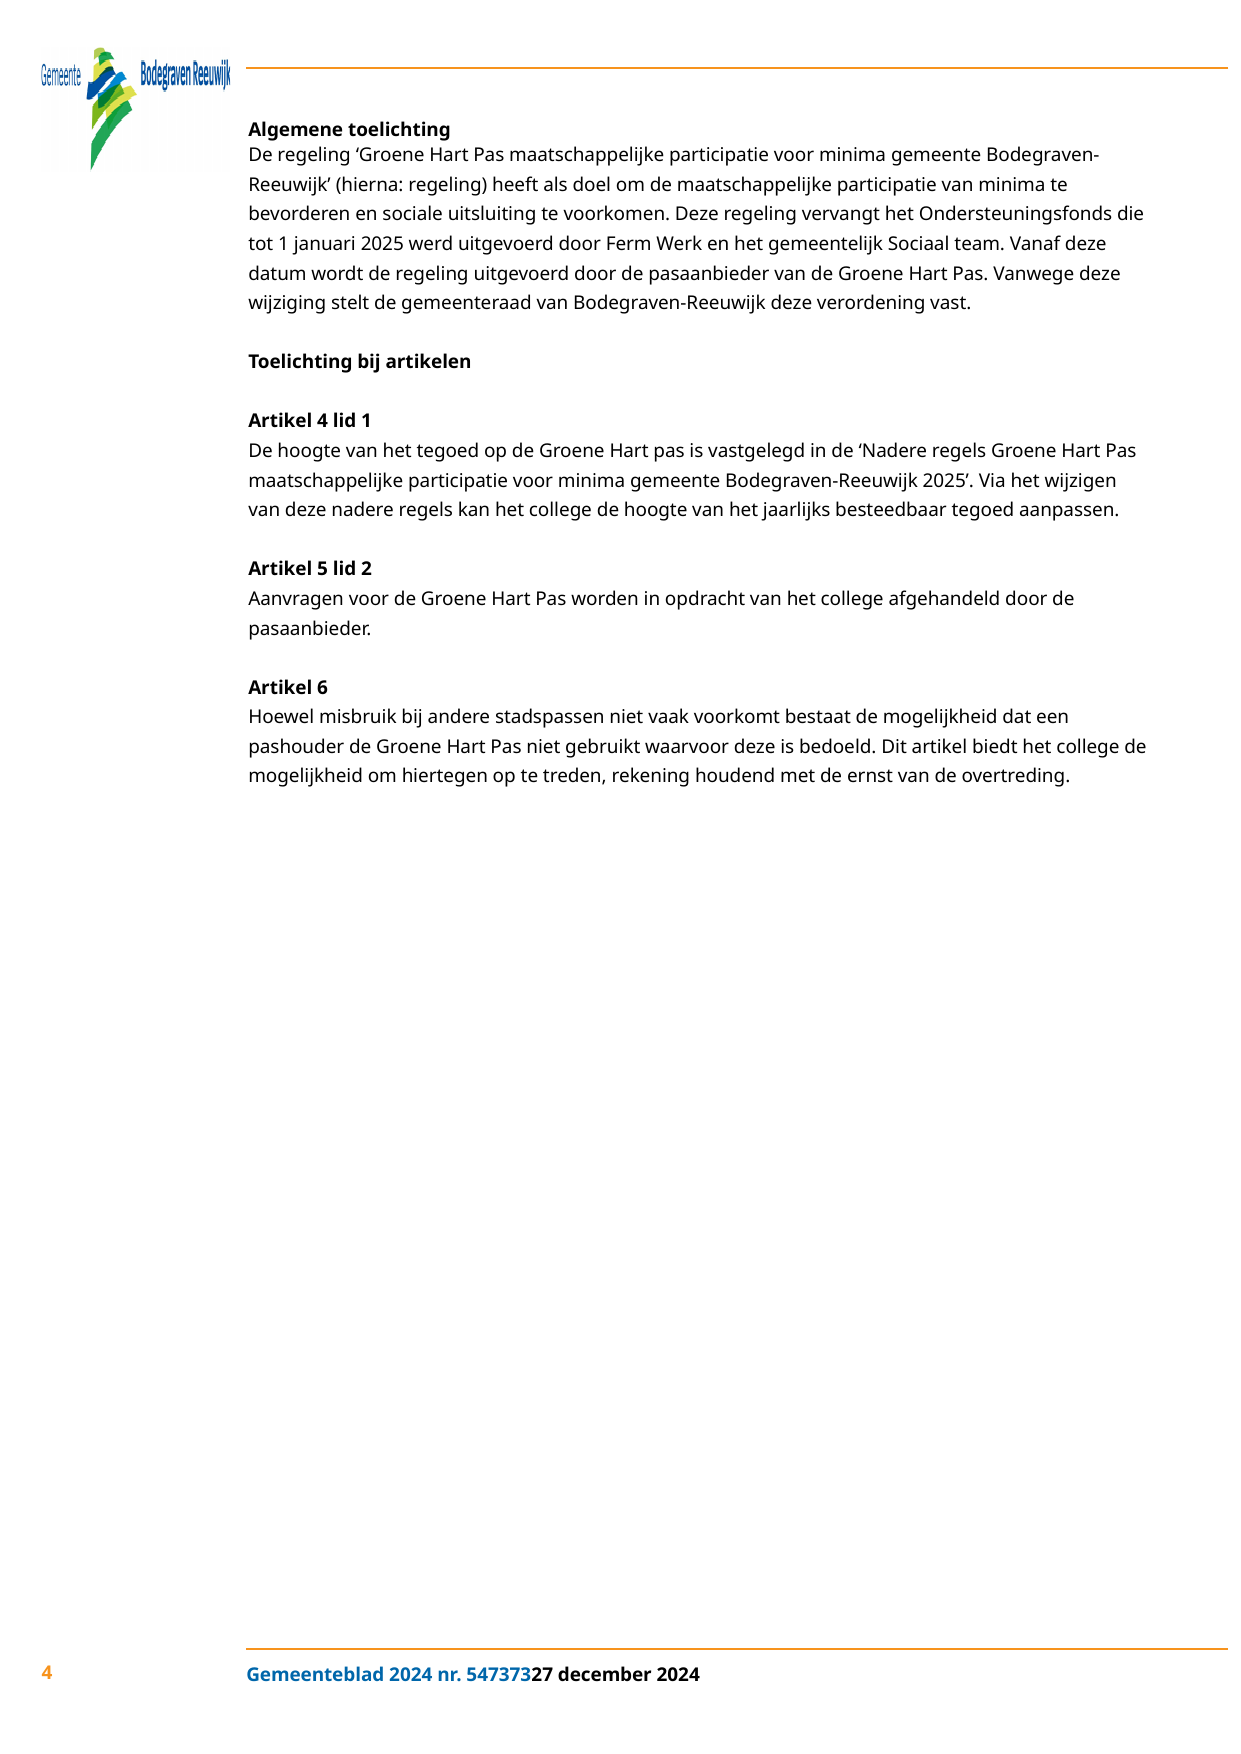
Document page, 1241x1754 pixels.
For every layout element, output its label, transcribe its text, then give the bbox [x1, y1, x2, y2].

picture [41, 47, 231, 172]
text De hoogte van het tegoed op de Groene Hart pas is vastgelegd in de ‘Nadere regels Groene Hart Pas maatschappelijke participatie voor minima gemeente Bodegraven-Reeuwijk 2025’. Via het wijzigen van deze nadere regels kan het college de hoogte van het jaarlijks besteedbaar tegoed aanpassen. [248, 437, 1152, 522]
text Toelichting bij artikelen [248, 348, 1152, 374]
text Artikel 4 lid 1 [248, 408, 1152, 433]
text Artikel 6 [248, 674, 1152, 700]
text De regeling ‘Groene Hart Pas maatschappelijke participatie voor minima gemeente Bodegraven-Reeuwijk’ (hierna: regeling) heeft als doel om de maatschappelijke participatie van minima te bevorderen en sociale uitsluiting te voorkomen. Deze regeling vervangt het Ondersteuningsfonds die tot 1 januari 2025 werd uitgevoerd door Ferm Werk en het gemeentelijk Sociaal team. Vanaf deze datum wordt de regeling uitgevoerd door de pasaanbieder van de Groene Hart Pas. Vanwege deze wijziging stelt de gemeenteraad van Bodegraven-Reeuwijk deze verordening vast. [248, 141, 1152, 315]
text Artikel 5 lid 2 [248, 556, 1152, 581]
text Aanvragen voor de Groene Hart Pas worden in opdracht van het college afgehandeld door de pasaanbieder. [248, 585, 1152, 641]
text Algemene toelichting [248, 116, 1152, 141]
text Hoewel misbruik bij andere stadspassen niet vaak voorkomt bestaat de mogelijkheid dat een pashouder de Groene Hart Pas niet gebruikt waarvoor deze is bedoeld. Dit artikel biedt het college de mogelijkheid om hiertegen op te treden, rekening houdend met de ernst van de overtreding. [248, 703, 1152, 788]
